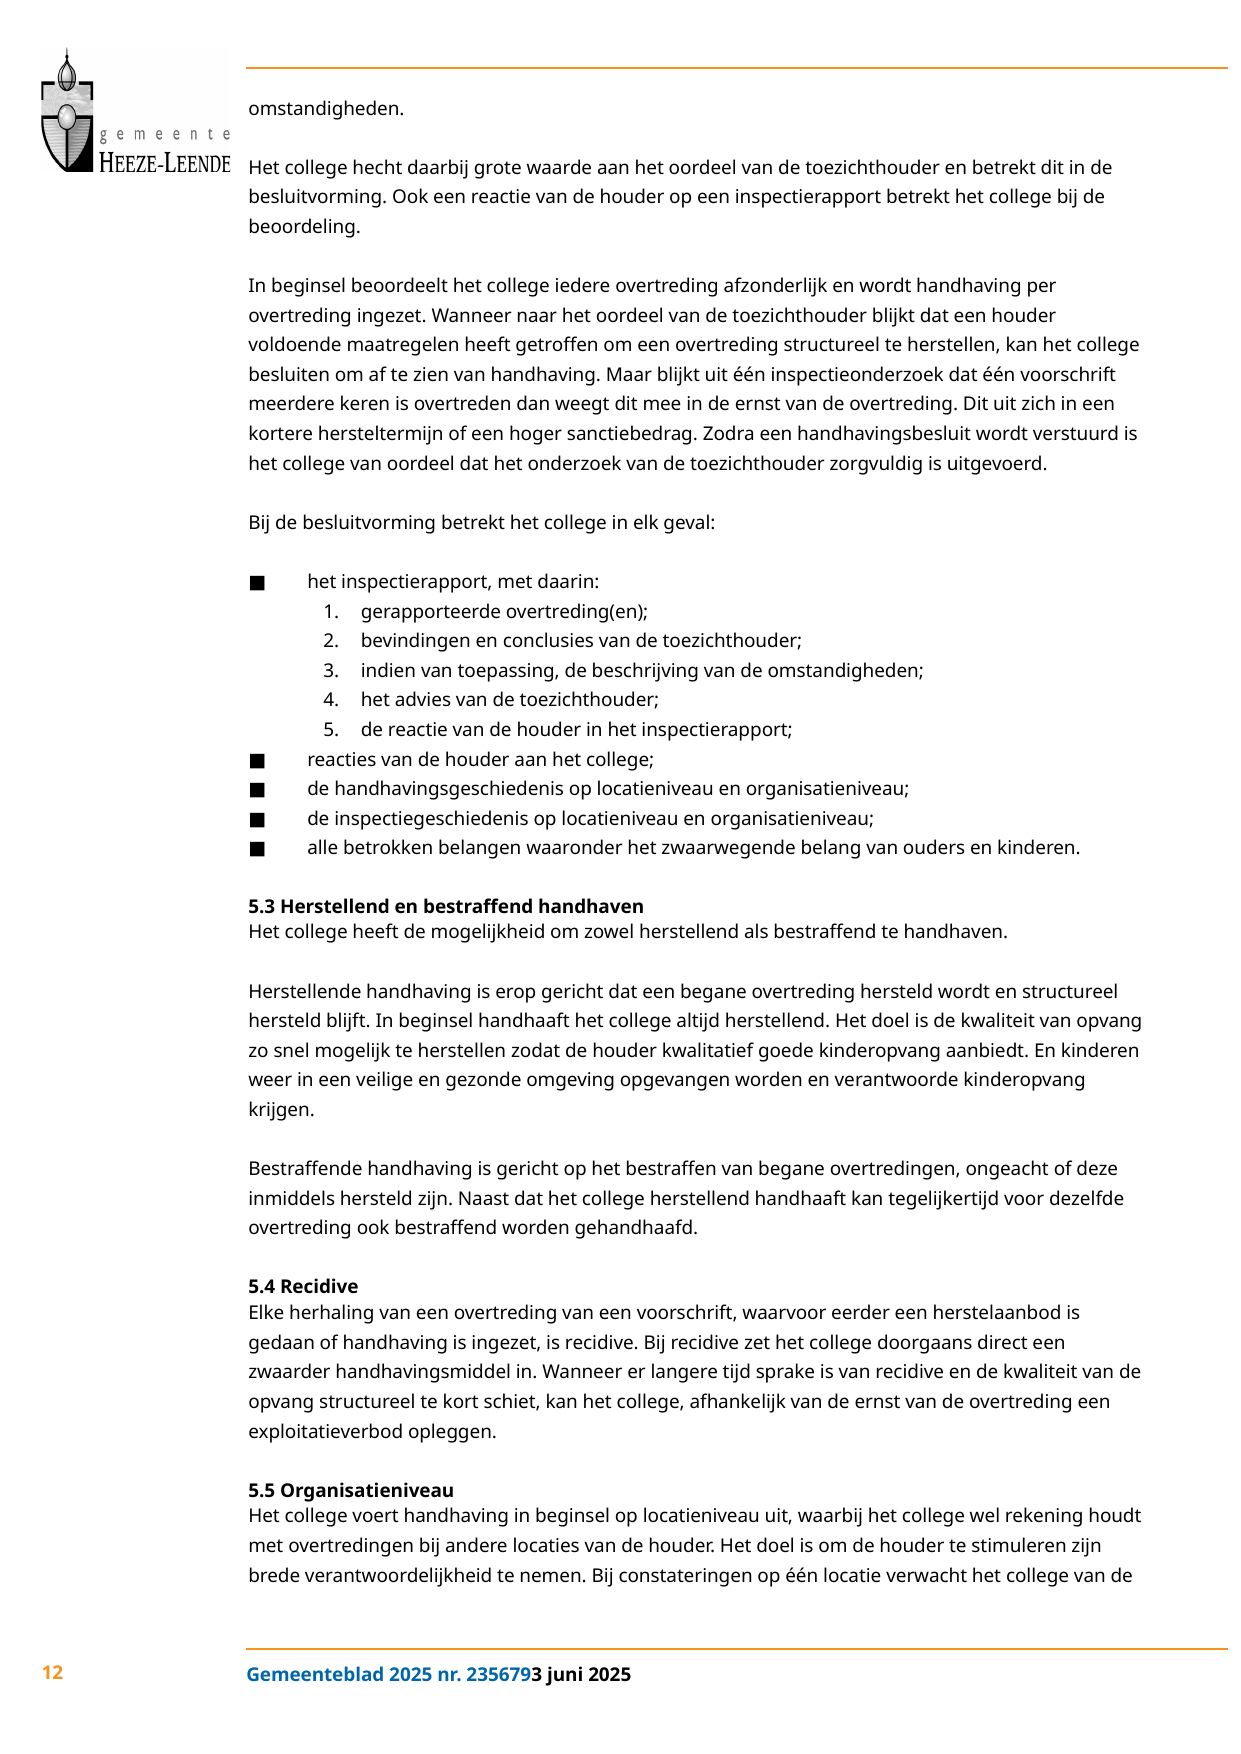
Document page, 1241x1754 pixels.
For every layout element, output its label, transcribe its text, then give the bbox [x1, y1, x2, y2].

text 5.3 Herstellend en bestraffend handhaven [248, 893, 1152, 919]
text Bestraffende handhaving is gericht op het bestraffen van begane overtredingen, ongeacht of deze inmiddels hersteld zijn. Naast dat het college herstellend handhaaft kan tegelijkertijd voor dezelfde overtreding ook bestraffend worden gehandhaafd. [248, 1155, 1152, 1240]
text 5.4 Recidive [248, 1274, 1152, 1299]
text Het college hecht daarbij grote waarde aan het oordeel van de toezichthouder en betrekt dit in de besluitvorming. Ook een reactie van de houder op een inspectierapport betrekt het college bij de beoordeling. [248, 154, 1152, 239]
text Het college voert handhaving in beginsel op locatieniveau uit, waarbij het college wel rekening houdt met overtredingen bij andere locaties van de houder. Het doel is om de houder te stimuleren zijn brede verantwoordelijkheid te nemen. Bij constateringen op één locatie verwacht het college van de [248, 1503, 1152, 1588]
table_header Bij de besluitvorming betrekt het college in elk geval: het inspectierapport, met daarin: gerapporteerde overtreding(en); bevindingen en conclusies van de toezichthouder; indien van toepassing, de beschrijving van de omstandigheden; het advies van de toezichthouder; de reactie van de houder in het inspectierapport; reacties van de houder aan het college; de handhavingsgeschiedenis op locatieniveau en organisatieniveau; de inspectiegeschiedenis op locatieniveau en organisatieniveau; alle betrokken belangen waaronder het zwaarwegende belang van ouders en kinderen. [248, 509, 1152, 860]
text Elke herhaling van een overtreding van een voorschrift, waarvoor eerder een herstelaanbod is gedaan of handhaving is ingezet, is recidive. Bij recidive zet het college doorgaans direct een zwaarder handhavingsmiddel in. Wanneer er langere tijd sprake is van recidive en de kwaliteit van de opvang structureel te kort schiet, kan het college, afhankelijk van de ernst van de overtreding een exploitatieverbod opleggen. [248, 1299, 1152, 1443]
text In beginsel beoordeelt het college iedere overtreding afzonderlijk en wordt handhaving per overtreding ingezet. Wanneer naar het oordeel van de toezichthouder blijkt dat een houder voldoende maatregelen heeft getroffen om een overtreding structureel te herstellen, kan het college besluiten om af te zien van handhaving. Maar blijkt uit één inspectieonderzoek dat één voorschrift meerdere keren is overtreden dan weegt dit mee in de ernst van de overtreding. Dit uit zich in een kortere hersteltermijn of een hoger sanctiebedrag. Zodra een handhavingsbesluit wordt verstuurd is het college van oordeel dat het onderzoek van de toezichthouder zorgvuldig is uitgevoerd. [248, 272, 1152, 476]
picture [41, 47, 231, 172]
text Het college heeft de mogelijkheid om zowel herstellend als bestraffend te handhaven. [248, 919, 1152, 944]
text Herstellende handhaving is erop gericht dat een begane overtreding hersteld wordt en structureel hersteld blijft. In beginsel handhaaft het college altijd herstellend. Het doel is de kwaliteit van opvang zo snel mogelijk te herstellen zodat de houder kwalitatief goede kinderopvang aanbiedt. En kinderen weer in een veilige en gezonde omgeving opgevangen worden en verantwoorde kinderopvang krijgen. [248, 978, 1152, 1122]
text omstandigheden. [248, 95, 1152, 121]
text 5.5 Organisatieniveau [248, 1477, 1152, 1503]
